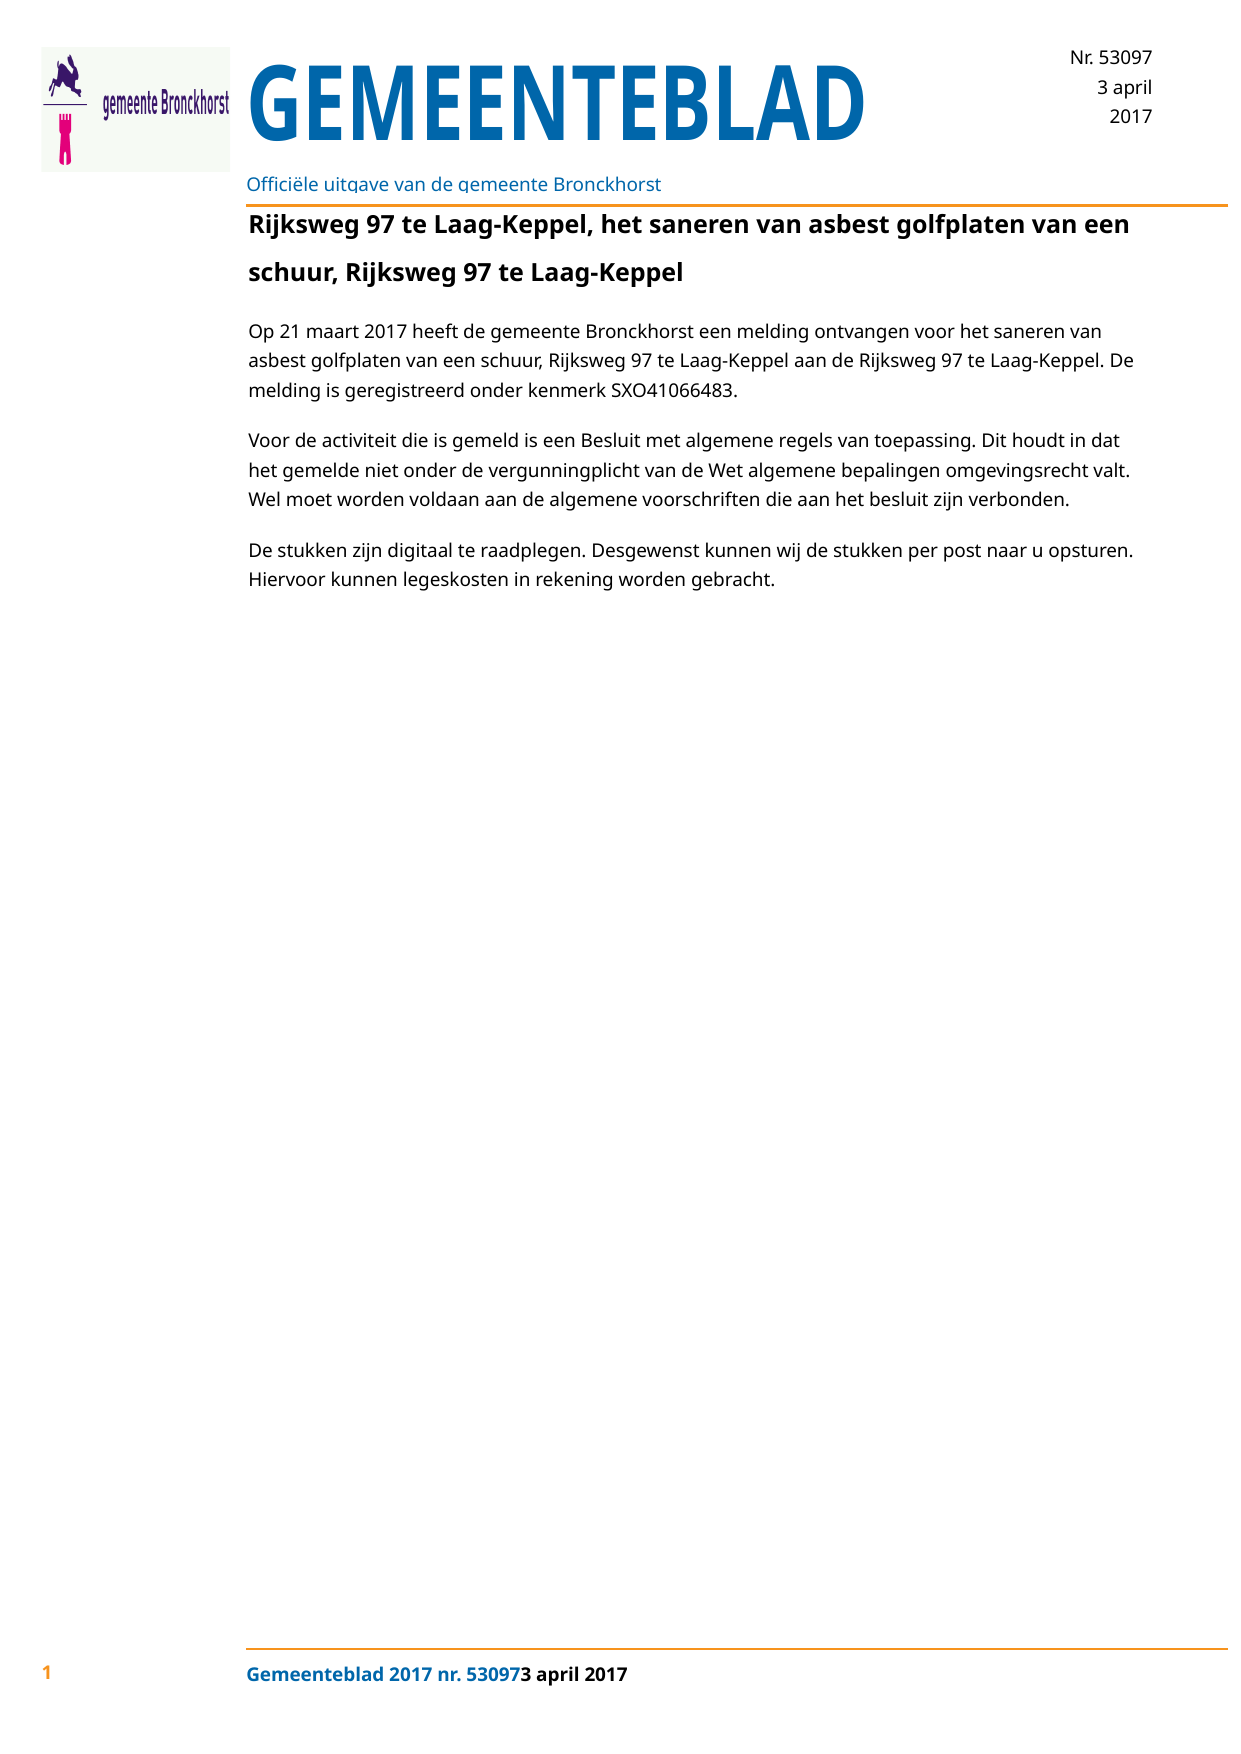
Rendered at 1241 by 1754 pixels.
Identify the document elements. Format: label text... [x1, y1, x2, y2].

text Rijksweg 97 te Laag-Keppel, het saneren van asbest golfplaten van een schuur, Rijksweg 97 te Laag-Keppel [248, 207, 1152, 288]
picture [41, 47, 231, 172]
text Voor de activiteit die is gemeld is een Besluit met algemene regels van toepassing. Dit houdt in dat het gemelde niet onder de vergunningplicht van de Wet algemene bepalingen omgevingsrecht valt. Wel moet worden voldaan aan de algemene voorschriften die aan het besluit zijn verbonden. [248, 427, 1152, 512]
text De stukken zijn digitaal te raadplegen. Desgewenst kunnen wij de stukken per post naar u opsturen. Hiervoor kunnen legeskosten in rekening worden gebracht. [248, 537, 1152, 592]
text Op 21 maart 2017 heeft de gemeente Bronckhorst een melding ontvangen voor het saneren van asbest golfplaten van een schuur, Rijksweg 97 te Laag-Keppel aan de Rijksweg 97 te Laag-Keppel. De melding is geregistreerd onder kenmerk SXO41066483. [248, 318, 1152, 403]
